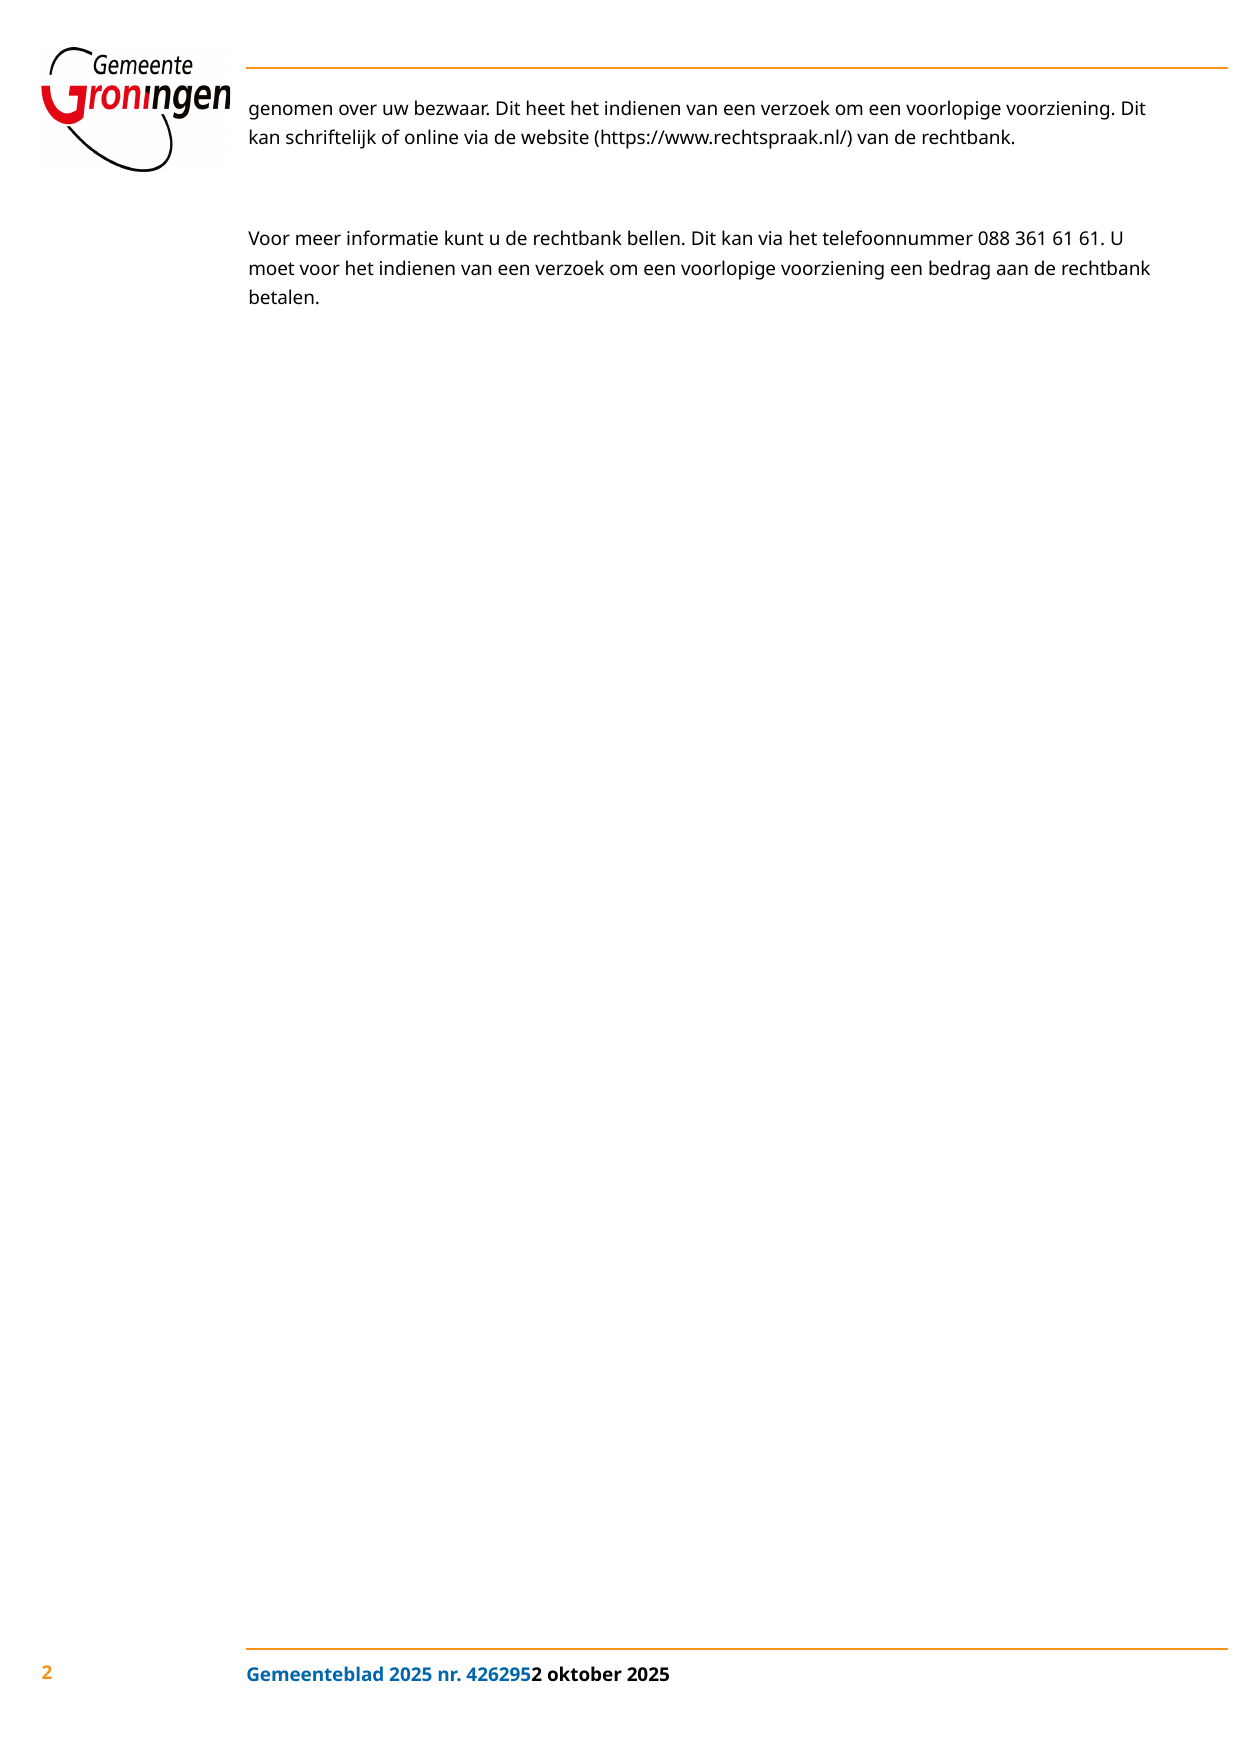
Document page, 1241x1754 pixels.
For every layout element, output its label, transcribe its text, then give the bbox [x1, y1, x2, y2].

picture [41, 47, 231, 172]
text Voor meer informatie kunt u de rechtbank bellen. Dit kan via het telefoonnummer 088 361 61 61. U moet voor het indienen van een verzoek om een voorlopige voorziening een bedrag aan de rechtbank betalen. [248, 225, 1152, 310]
text genomen over uw bezwaar. Dit heet het indienen van een verzoek om een voorlopige voorziening. Dit kan schriftelijk of online via de website (https://www.rechtspraak.nl/) van de rechtbank. [248, 95, 1152, 150]
